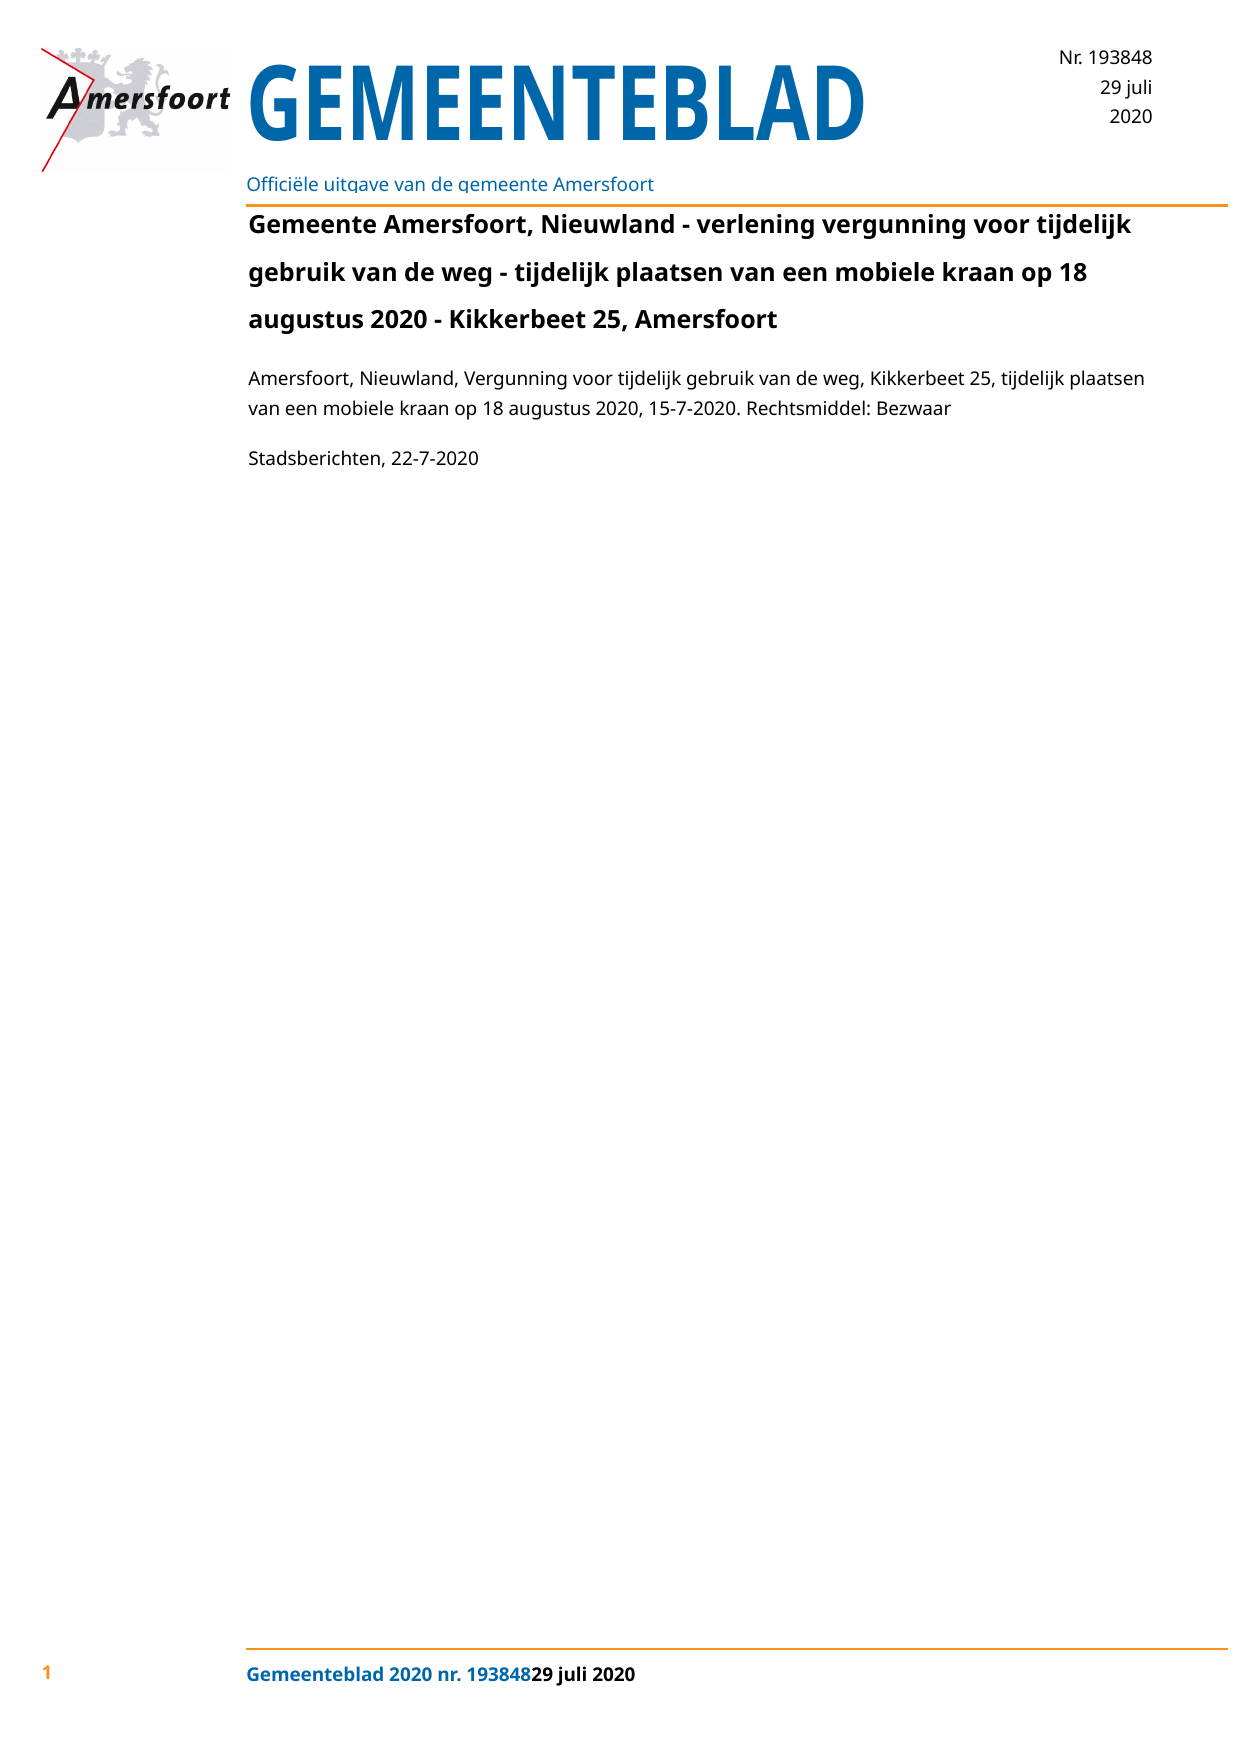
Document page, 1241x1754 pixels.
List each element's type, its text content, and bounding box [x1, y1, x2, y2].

text Amersfoort, Nieuwland, Vergunning voor tijdelijk gebruik van de weg, Kikkerbeet 25, tijdelijk plaatsen van een mobiele kraan op 18 augustus 2020, 15-7-2020. Rechtsmiddel: Bezwaar [248, 366, 1152, 421]
picture [41, 47, 231, 172]
text Stadsberichten, 22-7-2020 [248, 446, 1152, 471]
text Gemeente Amersfoort, Nieuwland - verlening vergunning voor tijdelijk gebruik van de weg - tijdelijk plaatsen van een mobiele kraan op 18 augustus 2020 - Kikkerbeet 25, Amersfoort [248, 207, 1152, 336]
